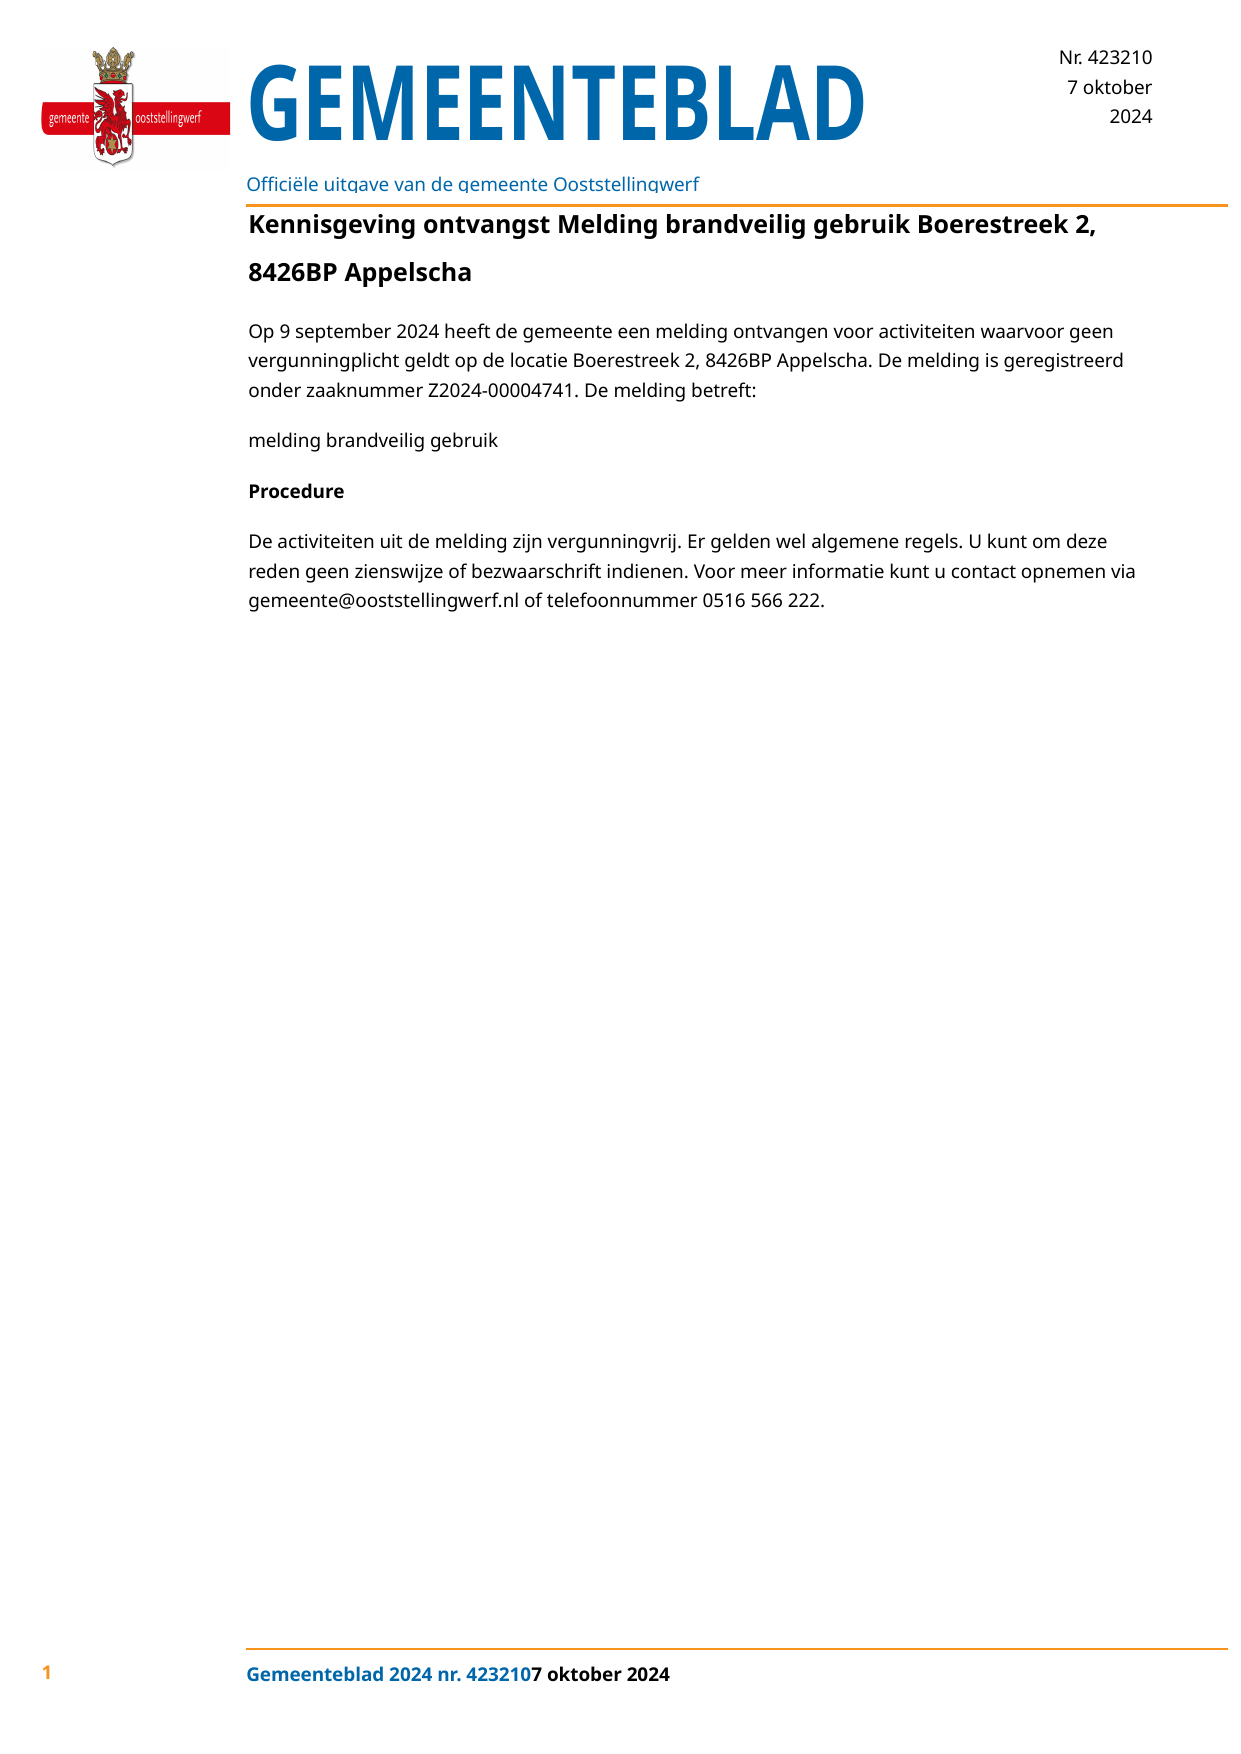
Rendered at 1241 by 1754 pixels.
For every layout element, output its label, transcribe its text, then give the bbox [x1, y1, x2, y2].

text Kennisgeving ontvangst Melding brandveilig gebruik Boerestreek 2, 8426BP Appelscha [248, 207, 1152, 288]
text melding brandveilig gebruik [248, 427, 1152, 453]
picture [41, 47, 231, 172]
text Op 9 september 2024 heeft de gemeente een melding ontvangen voor activiteiten waarvoor geen vergunningplicht geldt op de locatie Boerestreek 2, 8426BP Appelscha. De melding is geregistreerd onder zaaknummer Z2024-00004741. De melding betreft: [248, 318, 1152, 403]
text De activiteiten uit de melding zijn vergunningvrij. Er gelden wel algemene regels. U kunt om deze reden geen zienswijze of bezwaarschrift indienen. Voor meer informatie kunt u contact opnemen via gemeente@ooststellingwerf.nl of telefoonnummer 0516 566 222. [248, 528, 1152, 613]
text Procedure [248, 478, 1152, 504]
